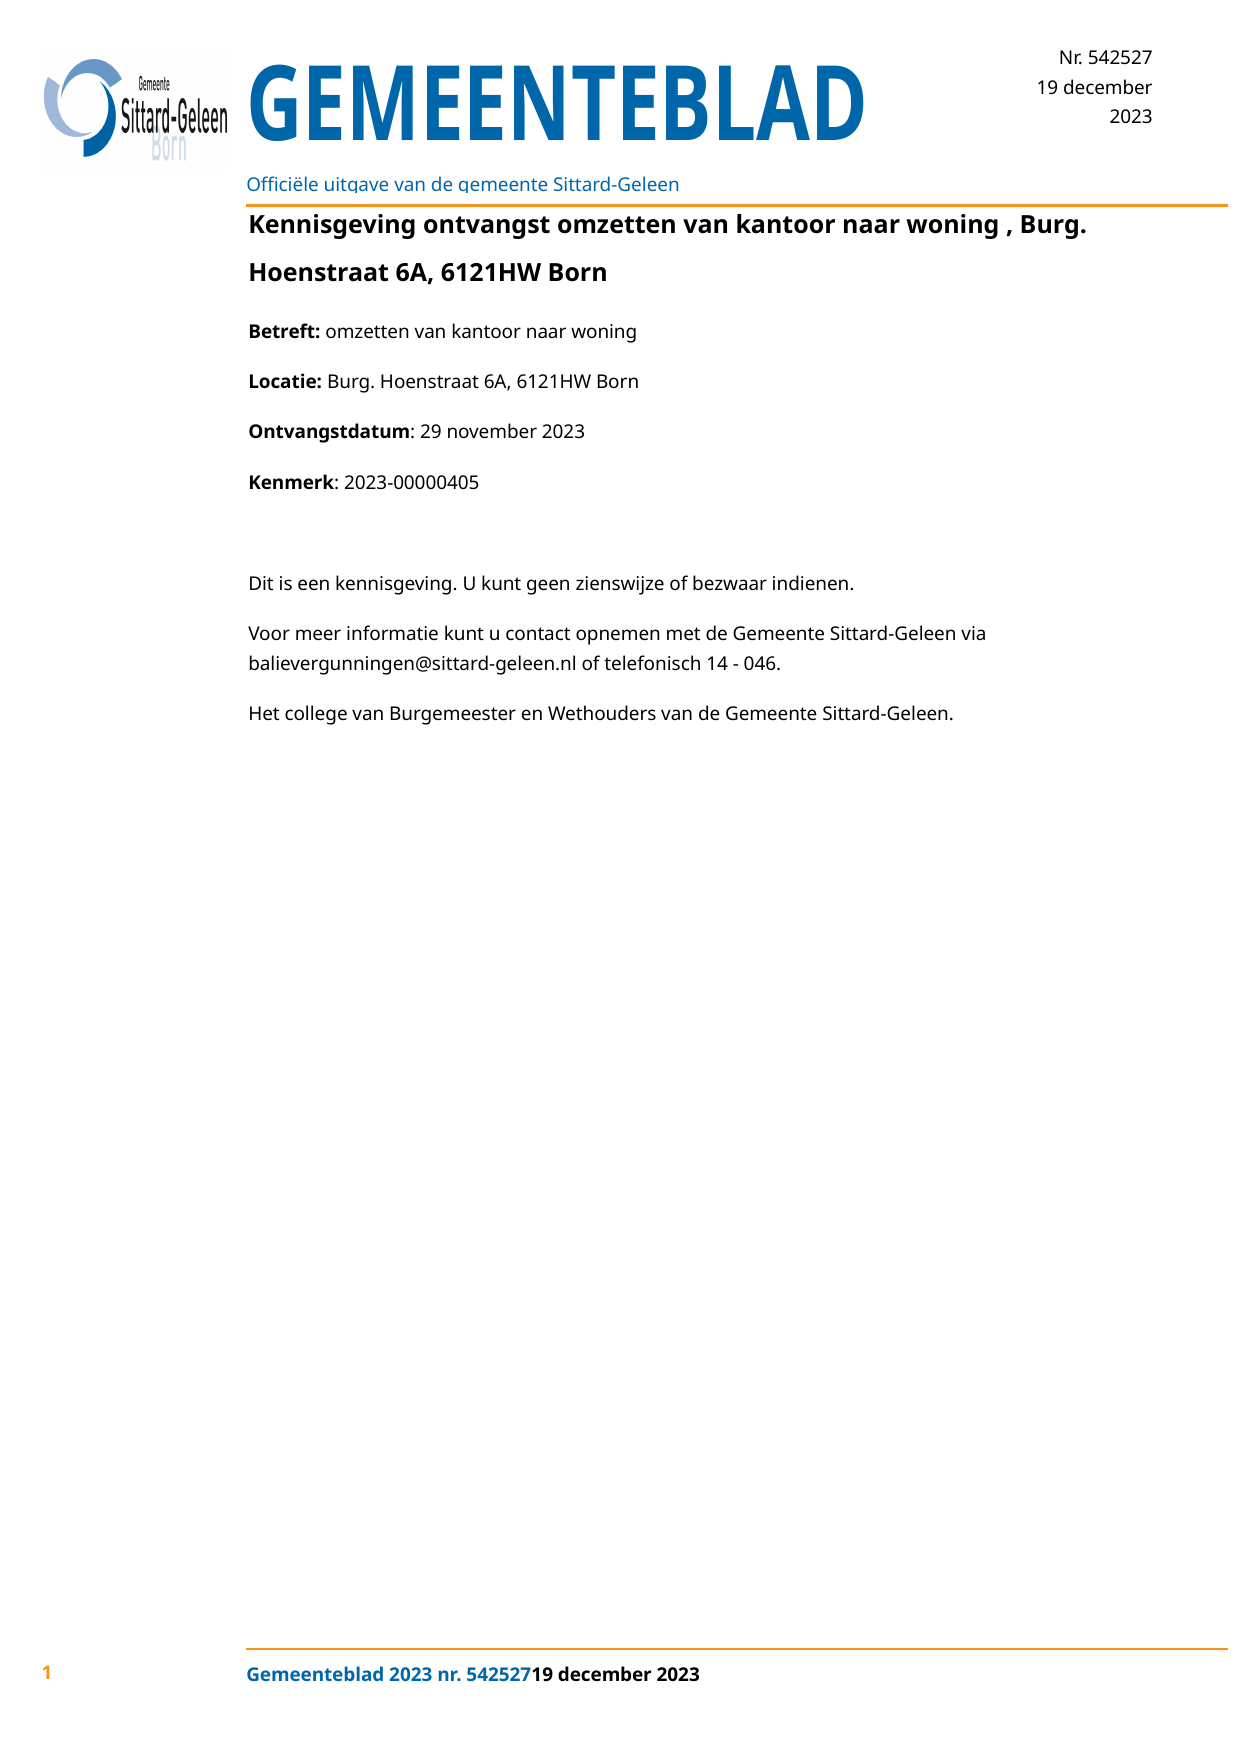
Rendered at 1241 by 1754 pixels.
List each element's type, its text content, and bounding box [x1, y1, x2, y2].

text Locatie: Burg. Hoenstraat 6A, 6121HW Born [248, 368, 1152, 394]
text Voor meer informatie kunt u contact opnemen met de Gemeente Sittard-Geleen via balievergunningen@sittard-geleen.nl of telefonisch 14 - 046. [248, 620, 1152, 676]
text Dit is een kennisgeving. U kunt geen zienswijze of bezwaar indienen. [248, 570, 1152, 596]
text Betreft: omzetten van kantoor naar woning [248, 318, 1152, 344]
text Ontvangstdatum: 29 november 2023 [248, 419, 1152, 444]
text Kennisgeving ontvangst omzetten van kantoor naar woning , Burg. Hoenstraat 6A, 6121HW Born [248, 207, 1152, 288]
text Het college van Burgemeester en Wethouders van de Gemeente Sittard-Geleen. [248, 700, 1152, 726]
text Kenmerk: 2023-00000405 [248, 469, 1152, 495]
picture [41, 47, 231, 172]
